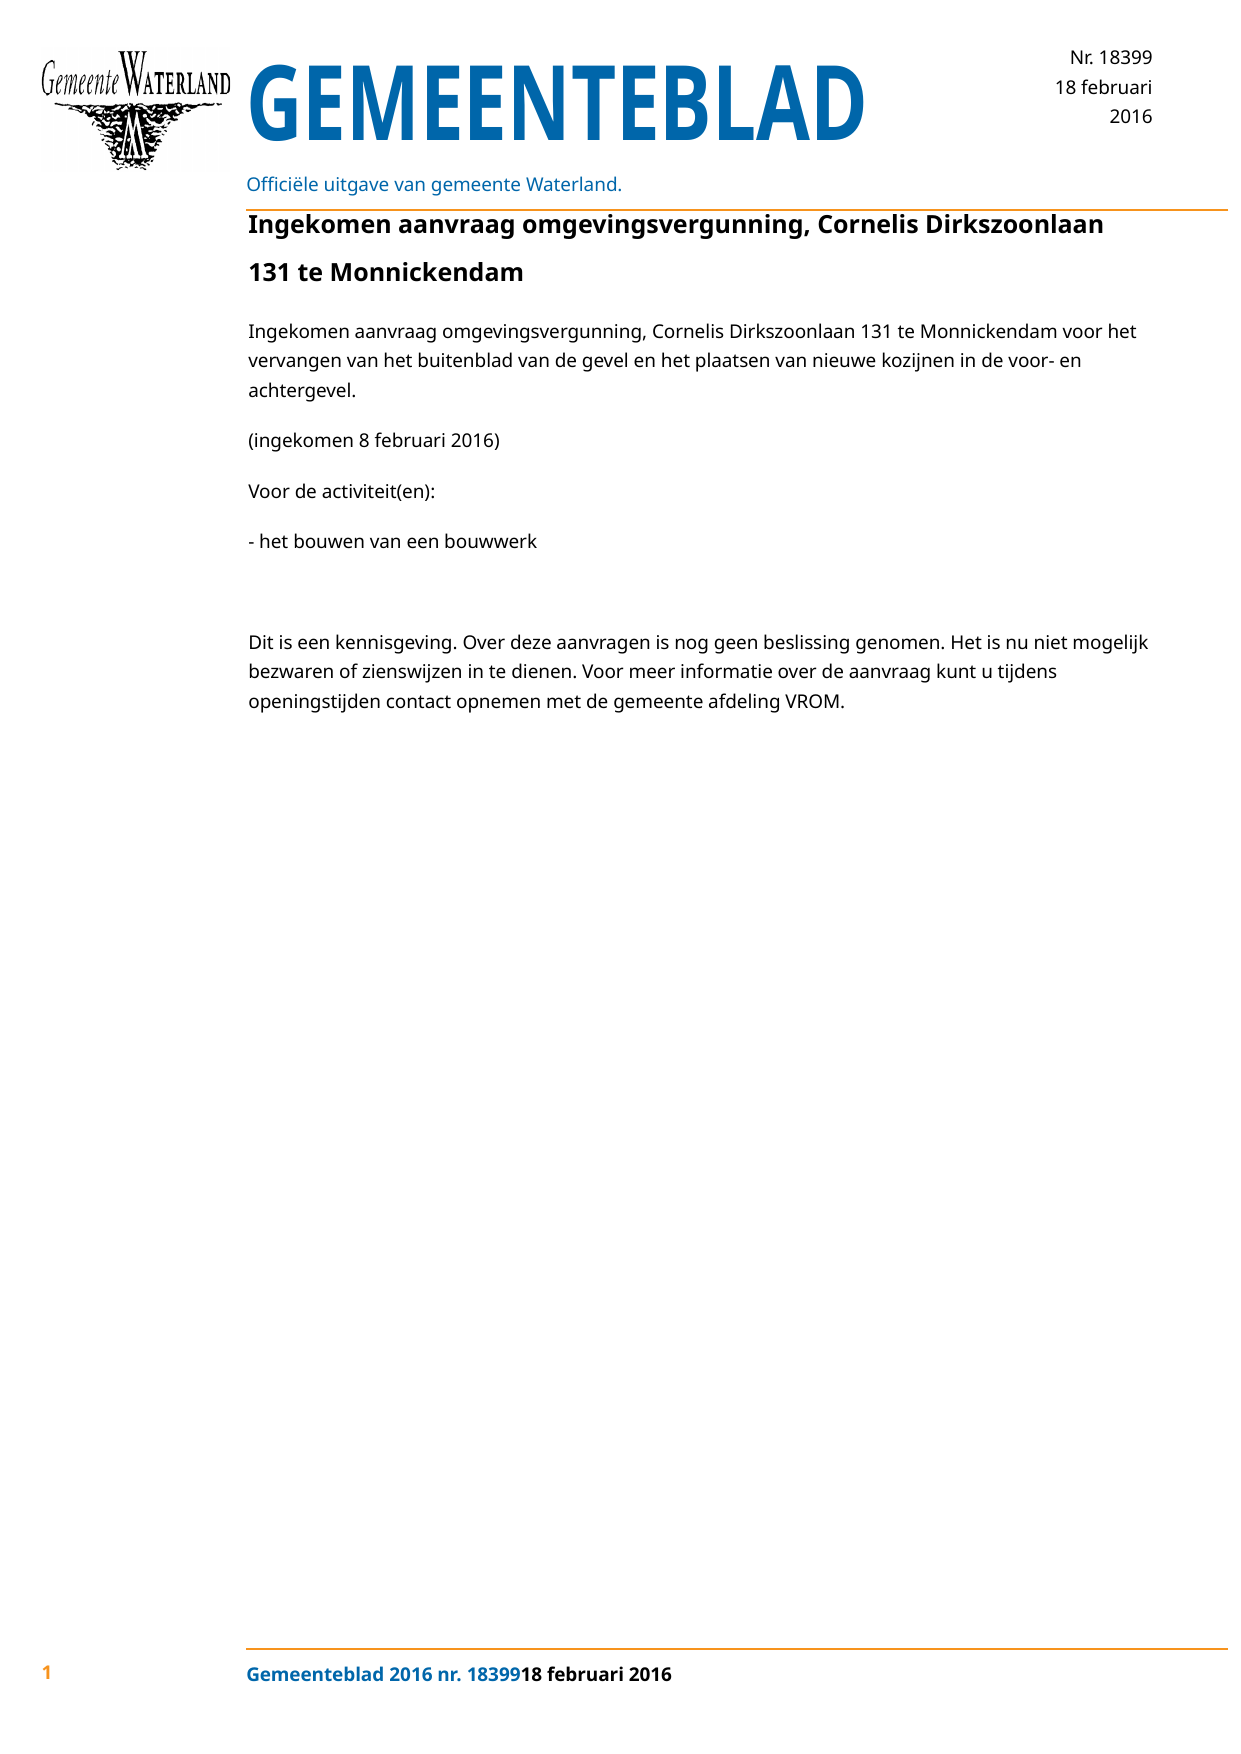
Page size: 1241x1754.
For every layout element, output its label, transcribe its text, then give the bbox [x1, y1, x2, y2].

text Ingekomen aanvraag omgevingsvergunning, Cornelis Dirkszoonlaan 131 te Monnickendam voor het vervangen van het buitenblad van de gevel en het plaatsen van nieuwe kozijnen in de voor- en achtergevel. [248, 318, 1152, 403]
text Voor de activiteit(en): [248, 478, 1152, 504]
picture [41, 47, 231, 172]
text Ingekomen aanvraag omgevingsvergunning, Cornelis Dirkszoonlaan 131 te Monnickendam [248, 211, 1152, 288]
text - het bouwen van een bouwwerk [248, 528, 1152, 554]
text (ingekomen 8 februari 2016) [248, 427, 1152, 453]
text Dit is een kennisgeving. Over deze aanvragen is nog geen beslissing genomen. Het is nu niet mogelijk bezwaren of zienswijzen in te dienen. Voor meer informatie over de aanvraag kunt u tijdens openingstijden contact opnemen met de gemeente afdeling VROM. [248, 629, 1152, 714]
